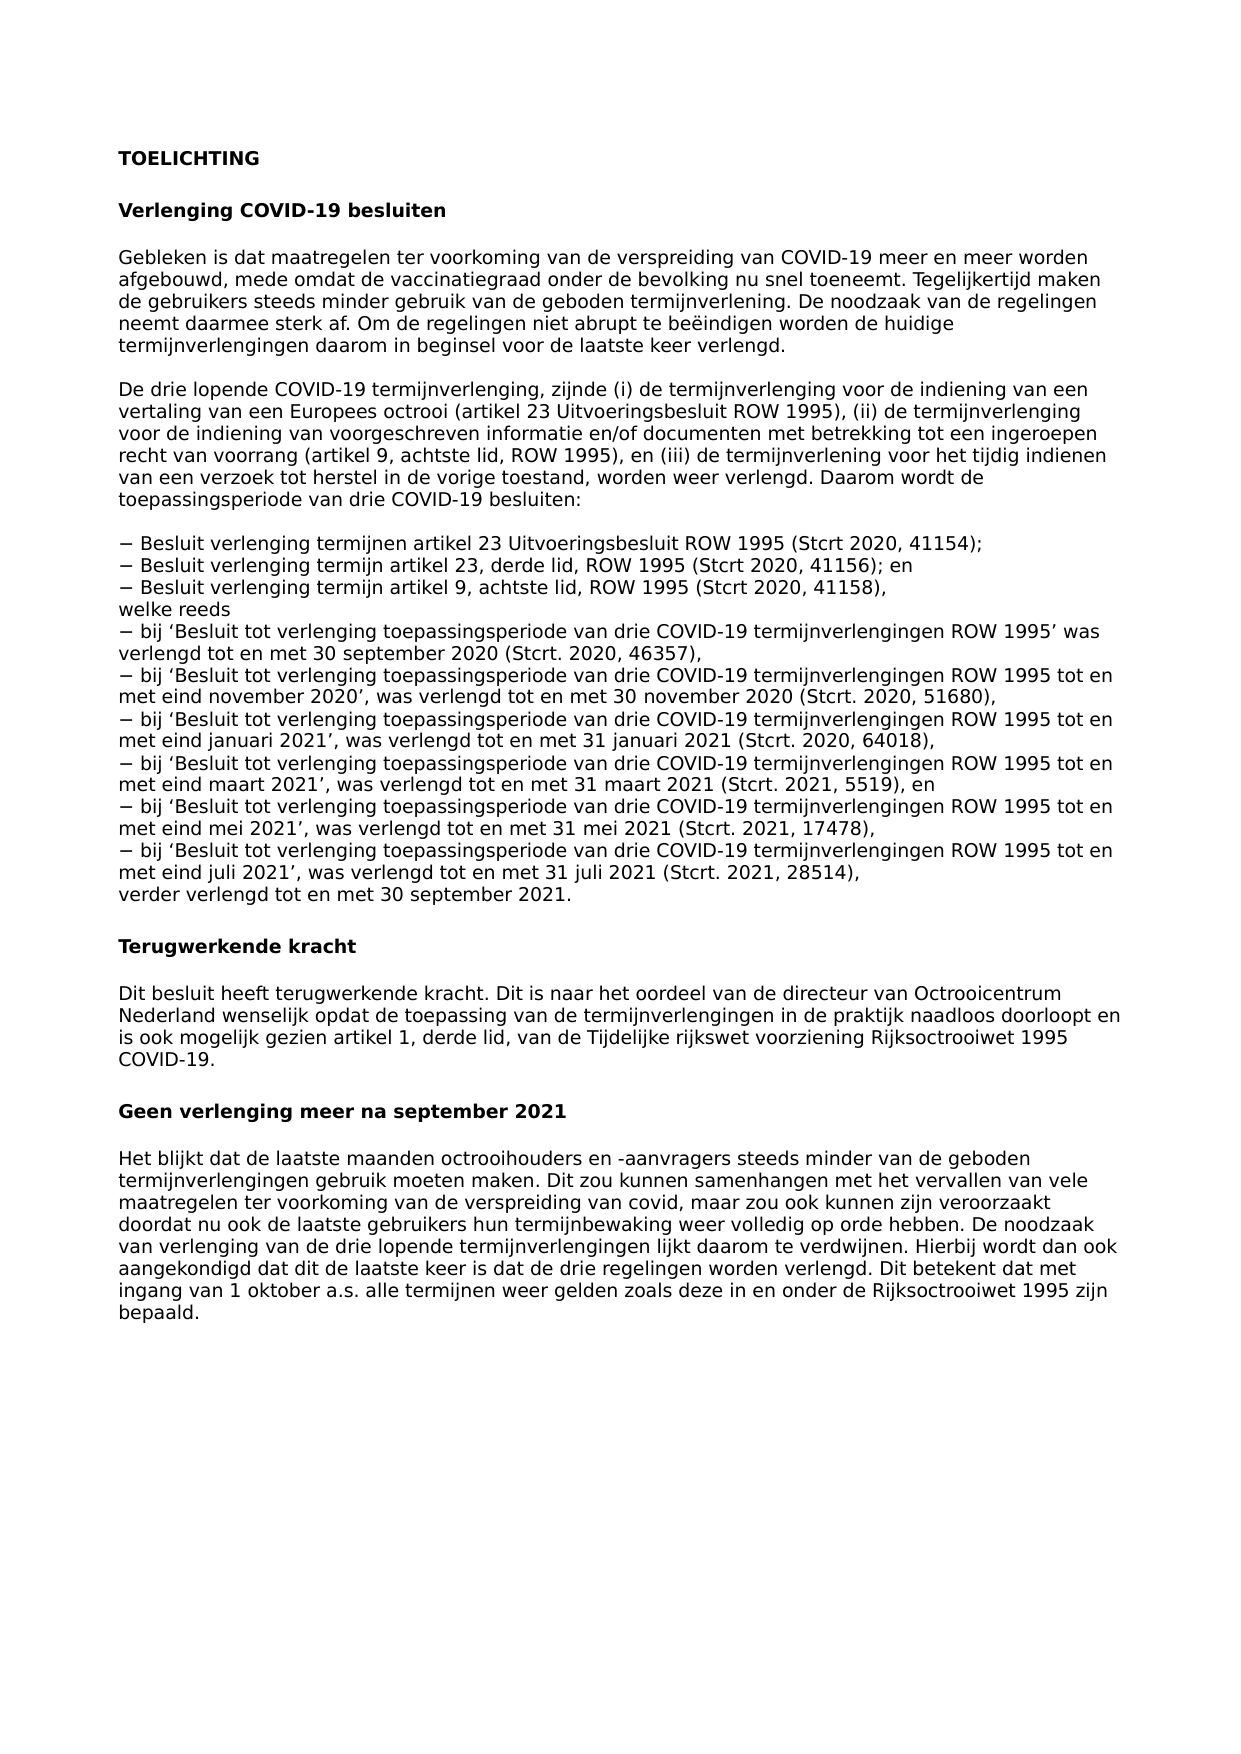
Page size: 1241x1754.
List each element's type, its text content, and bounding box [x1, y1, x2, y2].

text Dit besluit heeft terugwerkende kracht. Dit is naar het oordeel van de directeur van Octrooicentrum Nederland wenselijk opdat de toepassing van de termijnverlengingen in de praktijk naadloos doorloopt en is ook mogelijk gezien artikel 1, derde lid, van de Tijdelijke rijkswet voorziening Rijksoctrooiwet 1995 COVID-19. [118, 983, 1122, 1071]
text − bij ‘Besluit tot verlenging toepassingsperiode van drie COVID-19 termijnverlengingen ROW 1995 tot en met eind november 2020’, was verlengd tot en met 30 november 2020 (Stcrt. 2020, 51680), [118, 664, 1122, 708]
text − bij ‘Besluit tot verlenging toepassingsperiode van drie COVID-19 termijnverlengingen ROW 1995 tot en met eind januari 2021’, was verlengd tot en met 31 januari 2021 (Stcrt. 2020, 64018), [118, 708, 1122, 752]
subtitle Terugwerkende kracht [118, 936, 1122, 958]
text De drie lopende COVID-19 termijnverlenging, zijnde (i) de termijnverlenging voor de indiening van een vertaling van een Europees octrooi (artikel 23 Uitvoeringsbesluit ROW 1995), (ii) de termijnverlenging voor de indiening van voorgeschreven informatie en/of documenten met betrekking tot een ingeroepen recht van voorrang (artikel 9, achtste lid, ROW 1995), en (iii) de termijnverlening voor het tijdig indienen van een verzoek tot herstel in de vorige toestand, worden weer verlengd. Daarom wordt de toepassingsperiode van drie COVID-19 besluiten: [118, 379, 1122, 511]
text − Besluit verlenging termijn artikel 9, achtste lid, ROW 1995 (Stcrt 2020, 41158), [118, 577, 1122, 598]
text welke reeds [118, 598, 1122, 621]
text − bij ‘Besluit tot verlenging toepassingsperiode van drie COVID-19 termijnverlengingen ROW 1995 tot en met eind maart 2021’, was verlengd tot en met 31 maart 2021 (Stcrt. 2021, 5519), en [118, 752, 1122, 796]
text Gebleken is dat maatregelen ter voorkoming van de verspreiding van COVID-19 meer en meer worden afgebouwd, mede omdat de vaccinatiegraad onder de bevolking nu snel toeneemt. Tegelijkertijd maken de gebruikers steeds minder gebruik van de geboden termijnverlening. De noodzaak van de regelingen neemt daarmee sterk af. Om de regelingen niet abrupt te beëindigen worden de huidige termijnverlengingen daarom in beginsel voor de laatste keer verlengd. [118, 247, 1122, 357]
subtitle Geen verlenging meer na september 2021 [118, 1101, 1122, 1123]
text − bij ‘Besluit tot verlenging toepassingsperiode van drie COVID-19 termijnverlengingen ROW 1995 tot en met eind mei 2021’, was verlengd tot en met 31 mei 2021 (Stcrt. 2021, 17478), [118, 796, 1122, 840]
text Het blijkt dat de laatste maanden octrooihouders en -aanvragers steeds minder van de geboden termijnverlengingen gebruik moeten maken. Dit zou kunnen samenhangen met het vervallen van vele maatregelen ter voorkoming van de verspreiding van covid, maar zou ook kunnen zijn veroorzaakt doordat nu ook de laatste gebruikers hun termijnbewaking weer volledig op orde hebben. De noodzaak van verlenging van de drie lopende termijnverlengingen lijkt daarom te verdwijnen. Hierbij wordt dan ook aangekondigd dat dit de laatste keer is dat de drie regelingen worden verlengd. Dit betekent dat met ingang van 1 oktober a.s. alle termijnen weer gelden zoals deze in en onder de Rijksoctrooiwet 1995 zijn bepaald. [118, 1148, 1122, 1324]
subtitle Verlenging COVID-19 besluiten [118, 200, 1122, 222]
text verder verlengd tot en met 30 september 2021. [118, 884, 1122, 906]
text − Besluit verlenging termijnen artikel 23 Uitvoeringsbesluit ROW 1995 (Stcrt 2020, 41154); [118, 533, 1122, 554]
text − bij ‘Besluit tot verlenging toepassingsperiode van drie COVID-19 termijnverlengingen ROW 1995’ was verlengd tot en met 30 september 2020 (Stcrt. 2020, 46357), [118, 621, 1122, 664]
text − bij ‘Besluit tot verlenging toepassingsperiode van drie COVID-19 termijnverlengingen ROW 1995 tot en met eind juli 2021’, was verlengd tot en met 31 juli 2021 (Stcrt. 2021, 28514), [118, 840, 1122, 884]
text − Besluit verlenging termijn artikel 23, derde lid, ROW 1995 (Stcrt 2020, 41156); en [118, 554, 1122, 577]
subtitle TOELICHTING [118, 148, 1122, 170]
